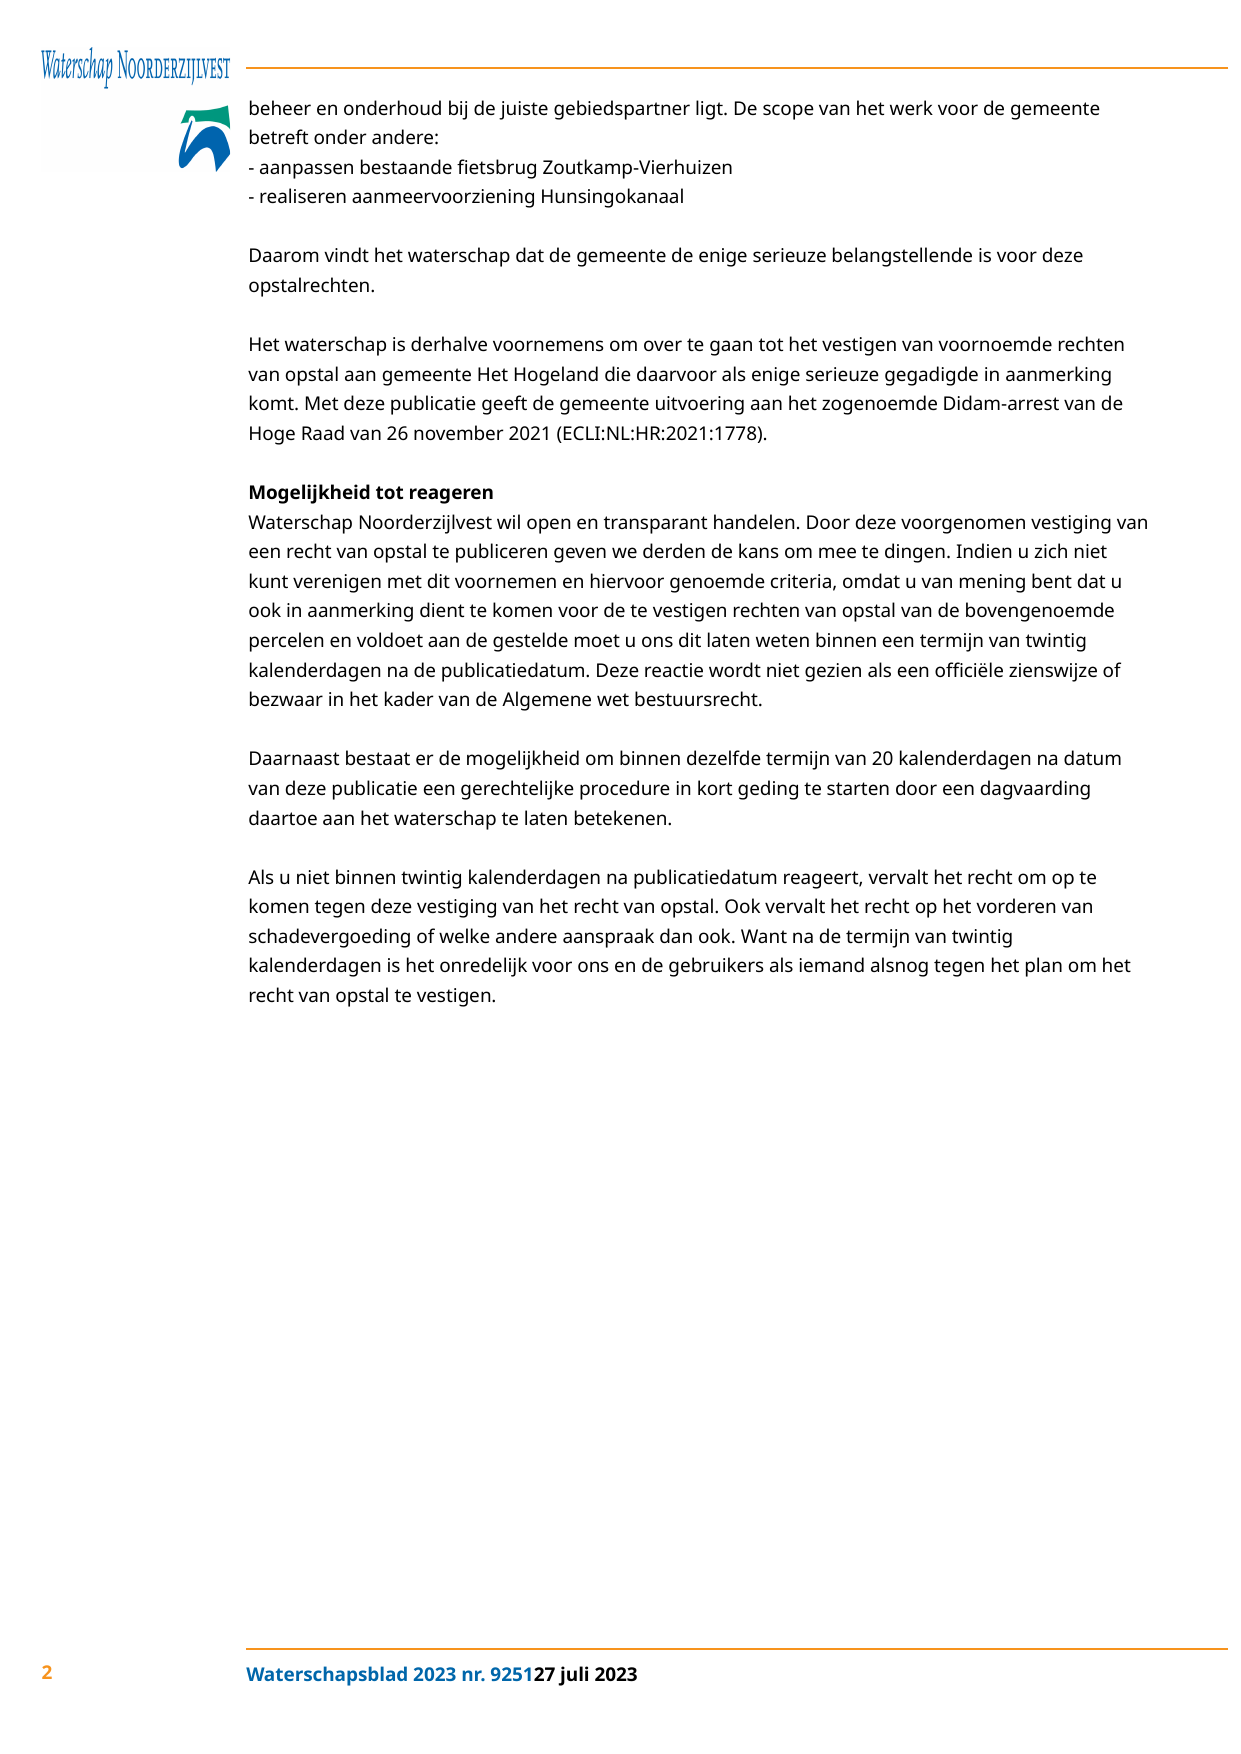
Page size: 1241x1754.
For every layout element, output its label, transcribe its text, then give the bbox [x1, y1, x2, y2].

text beheer en onderhoud bij de juiste gebiedspartner ligt. De scope van het werk voor de gemeente betreft onder andere: [248, 95, 1152, 150]
text Waterschap Noorderzijlvest wil open en transparant handelen. Door deze voorgenomen vestiging van een recht van opstal te publiceren geven we derden de kans om mee te dingen. Indien u zich niet kunt verenigen met dit voornemen en hiervoor genoemde criteria, omdat u van mening bent dat u ook in aanmerking dient te komen voor de te vestigen rechten van opstal van de bovengenoemde percelen en voldoet aan de gestelde moet u ons dit laten weten binnen een termijn van twintig kalenderdagen na de publicatiedatum. Deze reactie wordt niet gezien als een officiële zienswijze of bezwaar in het kader van de Algemene wet bestuursrecht. [248, 509, 1152, 712]
text Daarnaast bestaat er de mogelijkheid om binnen dezelfde termijn van 20 kalenderdagen na datum van deze publicatie een gerechtelijke procedure in kort geding te starten door een dagvaarding daartoe aan het waterschap te laten betekenen. [248, 746, 1152, 831]
picture [41, 47, 231, 172]
text Het waterschap is derhalve voornemens om over te gaan tot het vestigen van voornoemde rechten van opstal aan gemeente Het Hogeland die daarvoor als enige serieuze gegadigde in aanmerking komt. Met deze publicatie geeft de gemeente uitvoering aan het zogenoemde Didam-arrest van de Hoge Raad van 26 november 2021 (ECLI:NL:HR:2021:1778). [248, 331, 1152, 446]
text - aanpassen bestaande fietsbrug Zoutkamp-Vierhuizen [248, 154, 1152, 180]
text Mogelijkheid tot reageren [248, 479, 1152, 505]
text Daarom vindt het waterschap dat de gemeente de enige serieuze belangstellende is voor deze opstalrechten. [248, 243, 1152, 298]
text - realiseren aanmeervoorziening Hunsingokanaal [248, 183, 1152, 209]
text Als u niet binnen twintig kalenderdagen na publicatiedatum reageert, vervalt het recht om op te komen tegen deze vestiging van het recht van opstal. Ook vervalt het recht op het vorderen van schadevergoeding of welke andere aanspraak dan ook. Want na de termijn van twintig kalenderdagen is het onredelijk voor ons en de gebruikers als iemand alsnog tegen het plan om het recht van opstal te vestigen. [248, 864, 1152, 1008]
